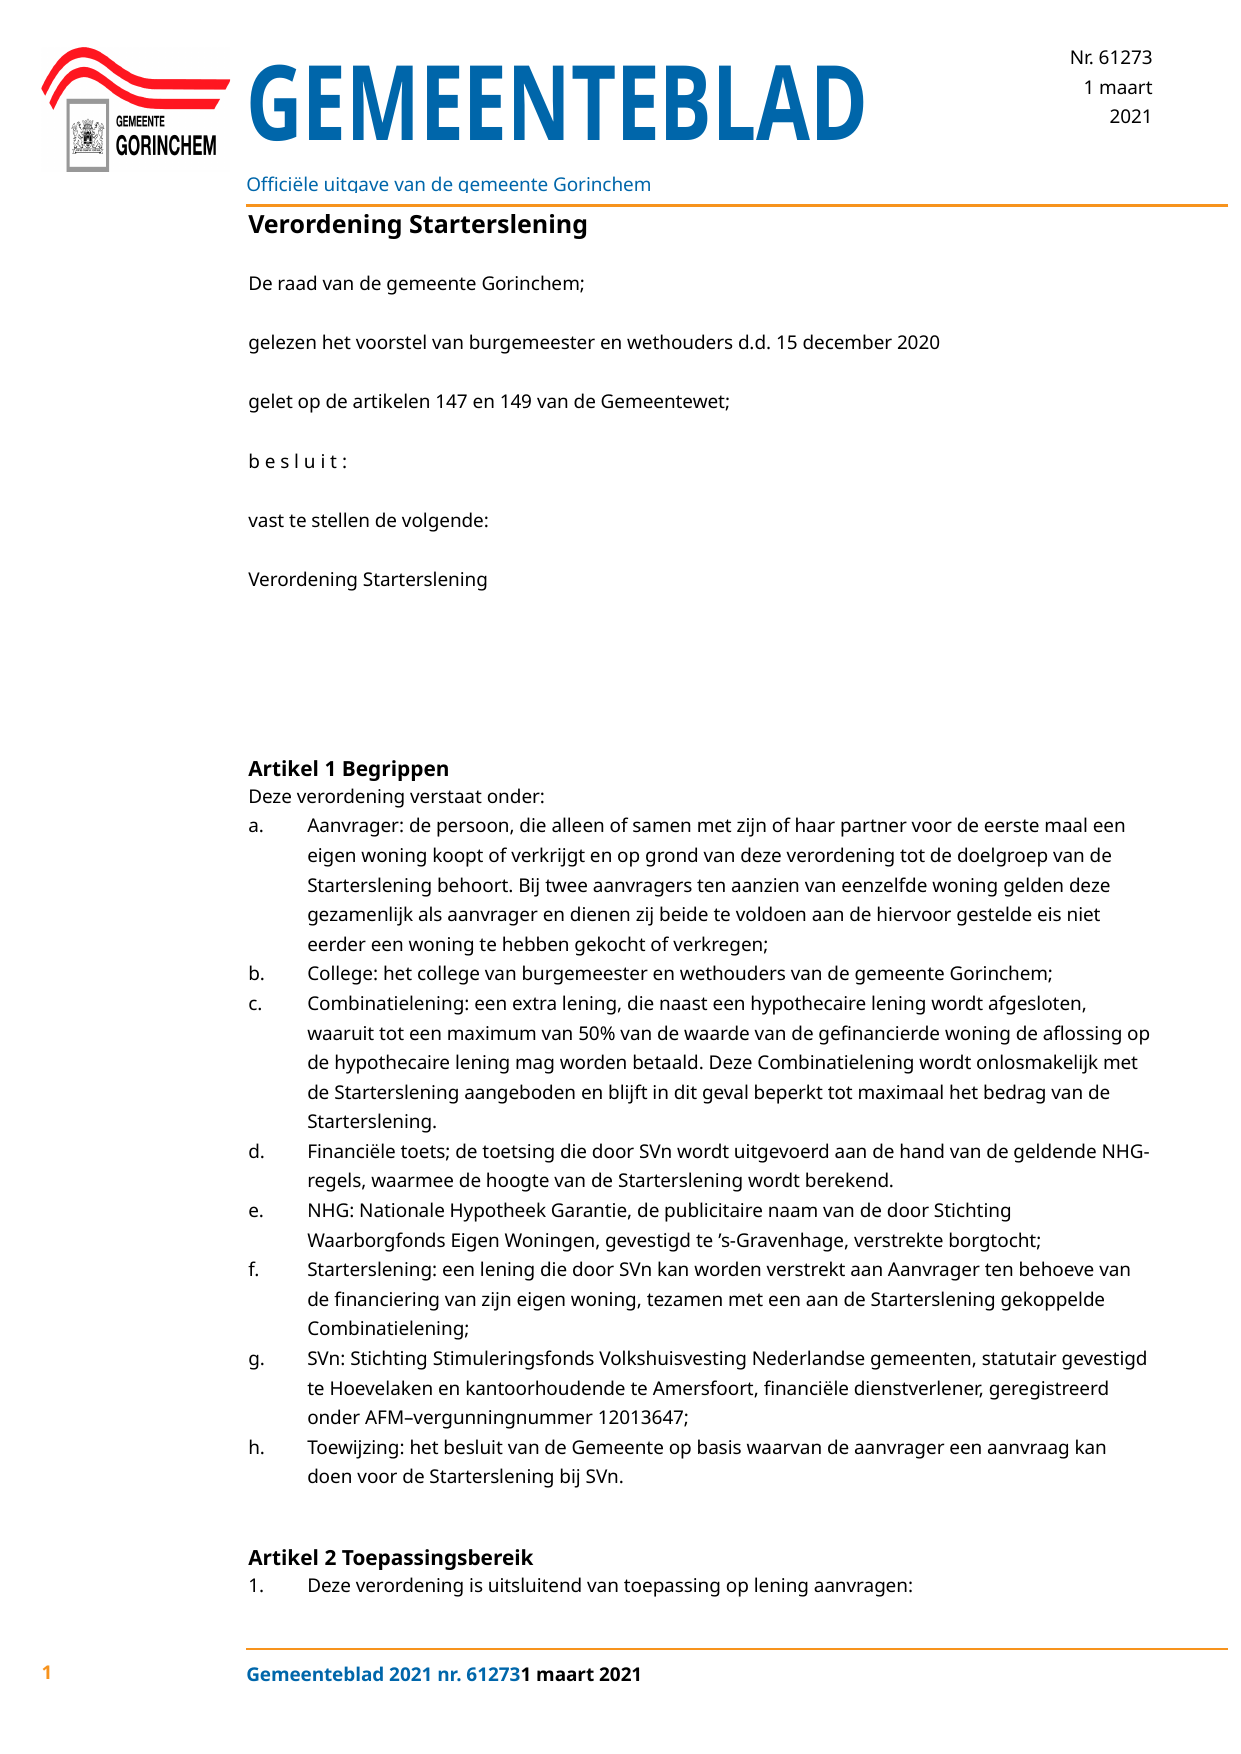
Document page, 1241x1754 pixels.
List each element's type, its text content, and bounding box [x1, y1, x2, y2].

list Combinatielening: een extra lening, die naast een hypothecaire lening wordt afgesloten, waaruit tot een maximum van 50% van de waarde van de gefinancierde woning de aflossing op de hypothecaire lening mag worden betaald. Deze Combinatielening wordt onlosmakelijk met de Starterslening aangeboden en blijft in dit geval beperkt tot maximaal het bedrag van de Starterslening. [248, 990, 1152, 1134]
list SVn: Stichting Stimuleringsfonds Volkshuisvesting Nederlandse gemeenten, statutair gevestigd te Hoevelaken en kantoorhoudende te Amersfoort, financiële dienstverlener, geregistreerd onder AFM–vergunningnummer 12013647; [248, 1345, 1152, 1430]
text Verordening Starterslening [248, 566, 1152, 592]
list Aanvrager: de persoon, die alleen of samen met zijn of haar partner voor de eerste maal een eigen woning koopt of verkrijgt en op grond van deze verordening tot de doelgroep van de Starterslening behoort. Bij twee aanvragers ten aanzien van eenzelfde woning gelden deze gezamenlijk als aanvrager en dienen zij beide te voldoen aan de hiervoor gestelde eis niet eerder een woning te hebben gekocht of verkregen; [248, 813, 1152, 957]
text vast te stellen de volgende: [248, 507, 1152, 533]
list College: het college van burgemeester en wethouders van de gemeente Gorinchem; [248, 961, 1152, 986]
text gelezen het voorstel van burgemeester en wethouders d.d. 15 december 2020 [248, 329, 1152, 355]
list NHG: Nationale Hypotheek Garantie, de publicitaire naam van de door Stichting Waarborgfonds Eigen Woningen, gevestigd te ’s-Gravenhage, verstrekte borgtocht; [248, 1197, 1152, 1252]
list Starterslening: een lening die door SVn kan worden verstrekt aan Aanvrager ten behoeve van de financiering van zijn eigen woning, tezamen met een aan de Starterslening gekoppelde Combinatielening; [248, 1256, 1152, 1341]
text De raad van de gemeente Gorinchem; [248, 270, 1152, 296]
picture [41, 47, 231, 172]
list Toewijzing: het besluit van de Gemeente op basis waarvan de aanvrager een aanvraag kan doen voor de Starterslening bij SVn. [248, 1434, 1152, 1489]
list Deze verordening is uitsluitend van toepassing op lening aanvragen: [248, 1572, 1152, 1598]
text Artikel 2 Toepassingsbereik [248, 1543, 1152, 1572]
text gelet op de artikelen 147 en 149 van de Gemeentewet; [248, 389, 1152, 414]
text Deze verordening verstaat onder: [248, 783, 1152, 809]
text Verordening Starterslening [248, 207, 1152, 241]
text b e s l u i t : [248, 448, 1152, 473]
list Financiële toets; de toetsing die door SVn wordt uitgevoerd aan de hand van de geldende NHG-regels, waarmee de hoogte van de Starterslening wordt berekend. [248, 1138, 1152, 1193]
text Artikel 1 Begrippen [248, 754, 1152, 783]
